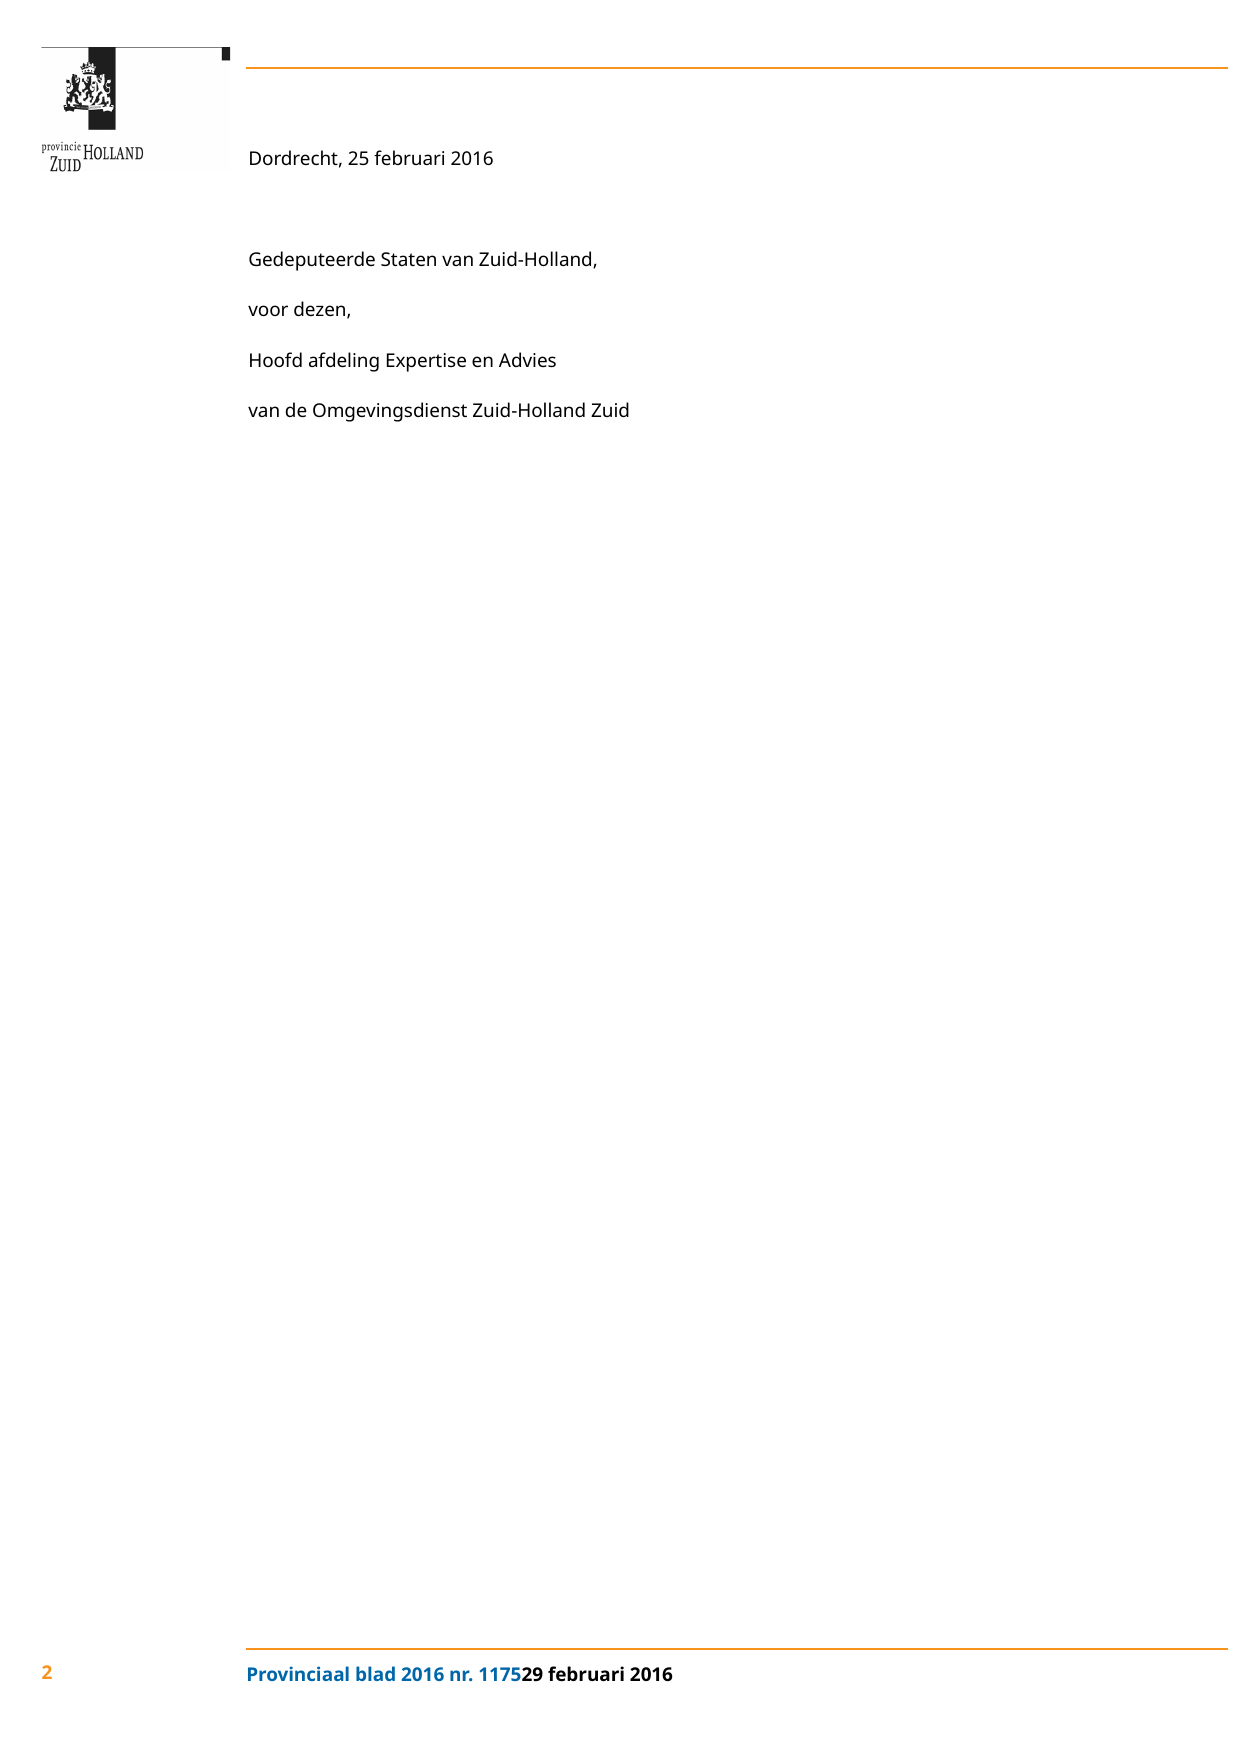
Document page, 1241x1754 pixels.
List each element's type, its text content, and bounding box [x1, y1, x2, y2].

text Hoofd afdeling Expertise en Advies [248, 347, 1152, 373]
text Gedeputeerde Staten van Zuid-Holland, [248, 246, 1152, 272]
text voor dezen, [248, 296, 1152, 322]
text Dordrecht, 25 februari 2016 [248, 145, 1152, 171]
text van de Omgevingsdienst Zuid-Holland Zuid [248, 397, 1152, 423]
picture [41, 47, 231, 172]
